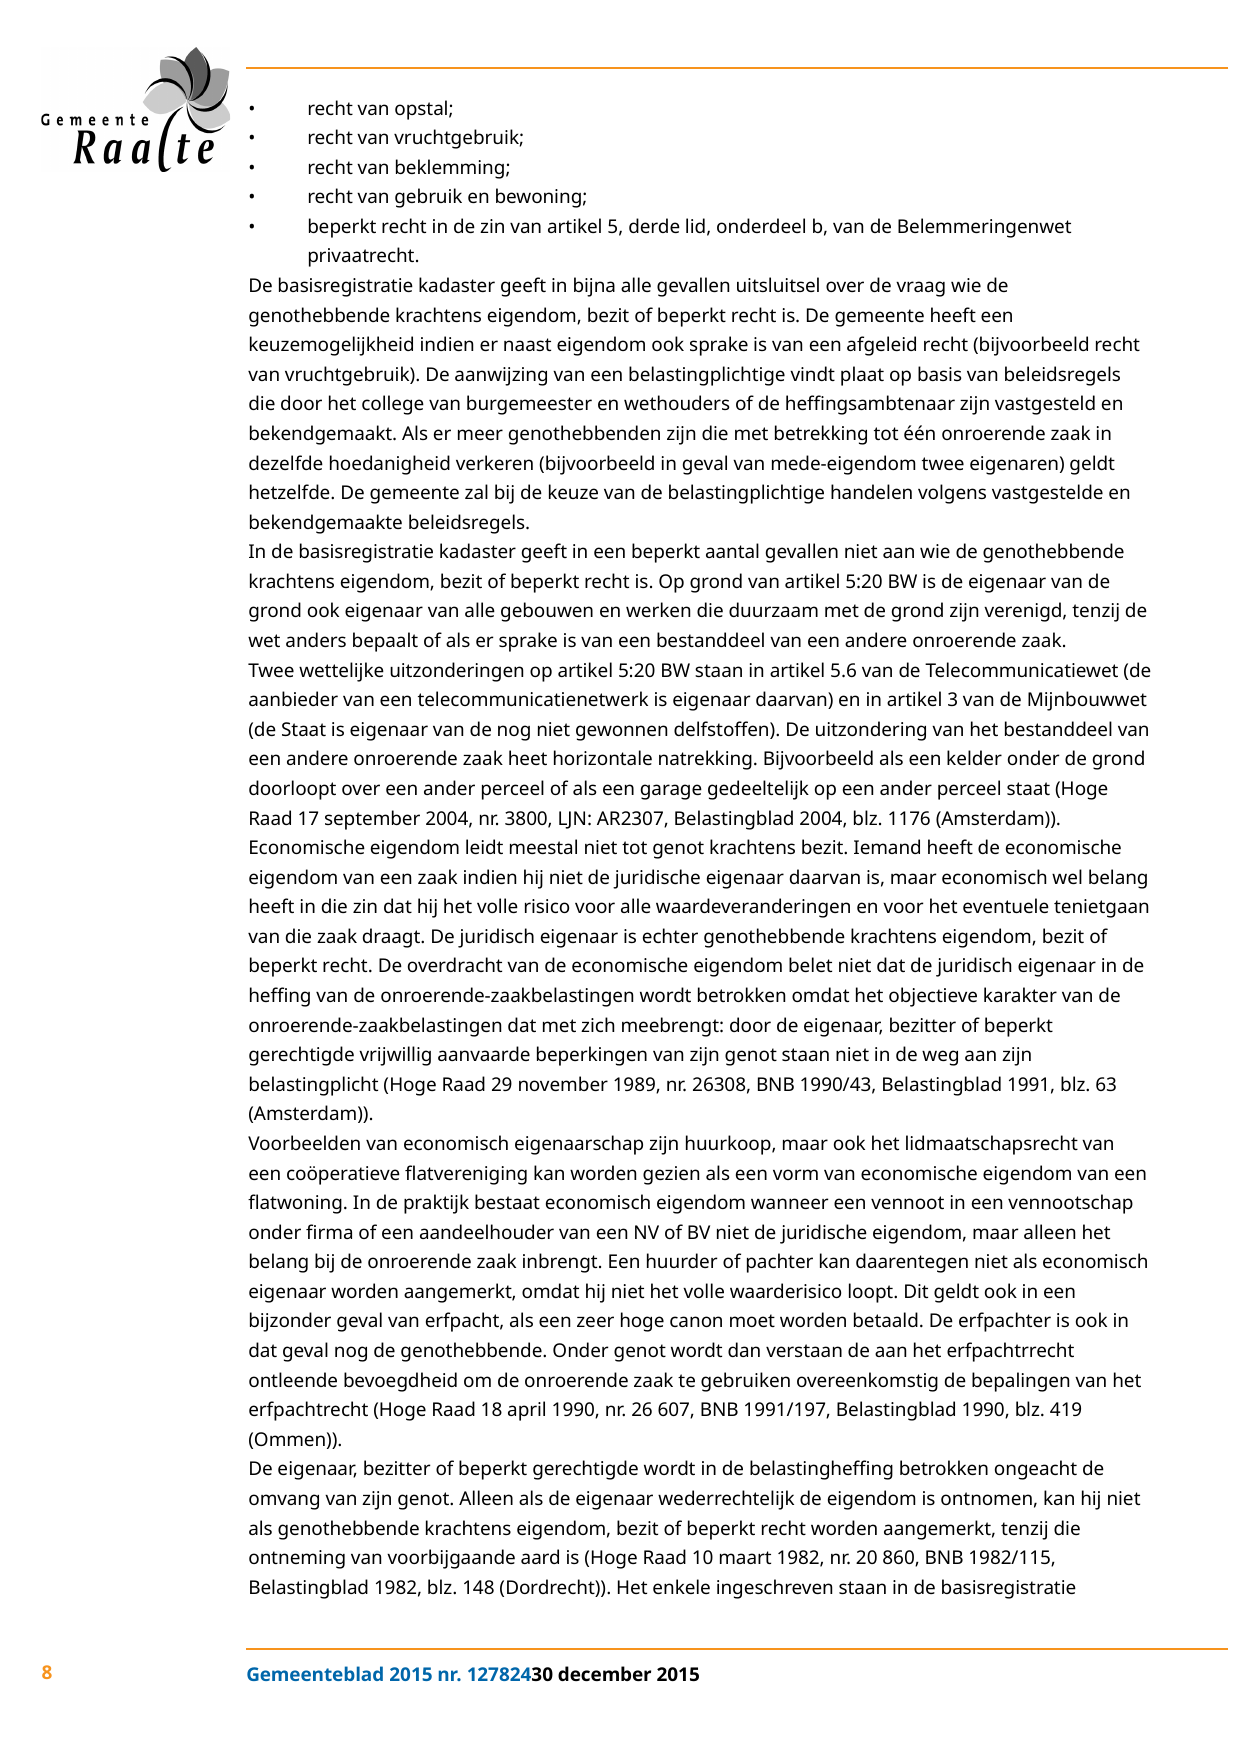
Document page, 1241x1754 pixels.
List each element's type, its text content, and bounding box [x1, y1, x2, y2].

text Voorbeelden van economisch eigenaarschap zijn huurkoop, maar ook het lidmaatschapsrecht van een coöperatieve flatvereniging kan worden gezien als een vorm van economische eigendom van een flatwoning. In de praktijk bestaat economisch eigendom wanneer een vennoot in een vennootschap onder firma of een aandeelhouder van een NV of BV niet de juridische eigendom, maar alleen het belang bij de onroerende zaak inbrengt. Een huurder of pachter kan daarentegen niet als economisch eigenaar worden aangemerkt, omdat hij niet het volle waarderisico loopt. Dit geldt ook in een bijzonder geval van erfpacht, als een zeer hoge canon moet worden betaald. De erfpachter is ook in dat geval nog de genothebbende. Onder genot wordt dan verstaan de aan het erfpachtrrecht ontleende bevoegdheid om de onroerende zaak te gebruiken overeenkomstig de bepalingen van het erfpachtrecht (Hoge Raad 18 april 1990, nr. 26 607, BNB 1991/197, Belastingblad 1990, blz. 419 (Ommen)). [248, 1130, 1152, 1452]
list recht van vruchtgebruik; [248, 124, 1152, 150]
text De basisregistratie kadaster geeft in bijna alle gevallen uitsluitsel over de vraag wie de genothebbende krachtens eigendom, bezit of beperkt recht is. De gemeente heeft een keuzemogelijkheid indien er naast eigendom ook sprake is van een afgeleid recht (bijvoorbeeld recht van vruchtgebruik). De aanwijzing van een belastingplichtige vindt plaat op basis van beleidsregels die door het college van burgemeester en wethouders of de heffingsambtenaar zijn vastgesteld en bekendgemaakt. Als er meer genothebbenden zijn die met betrekking tot één onroerende zaak in dezelfde hoedanigheid verkeren (bijvoorbeeld in geval van mede-eigendom twee eigenaren) geldt hetzelfde. De gemeente zal bij de keuze van de belastingplichtige handelen volgens vastgestelde en bekendgemaakte beleidsregels. [248, 272, 1152, 535]
text In de basisregistratie kadaster geeft in een beperkt aantal gevallen niet aan wie de genothebbende krachtens eigendom, bezit of beperkt recht is. Op grond van artikel 5:20 BW is de eigenaar van de grond ook eigenaar van alle gebouwen en werken die duurzaam met de grond zijn verenigd, tenzij de wet anders bepaalt of als er sprake is van een bestanddeel van een andere onroerende zaak. [248, 538, 1152, 653]
picture [41, 47, 231, 172]
list recht van beklemming; [248, 154, 1152, 180]
text Twee wettelijke uitzonderingen op artikel 5:20 BW staan in artikel 5.6 van de Telecommunicatiewet (de aanbieder van een telecommunicatienetwerk is eigenaar daarvan) en in artikel 3 van de Mijnbouwwet (de Staat is eigenaar van de nog niet gewonnen delfstoffen). De uitzondering van het bestanddeel van een andere onroerende zaak heet horizontale natrekking. Bijvoorbeeld als een kelder onder de grond doorloopt over een ander perceel of als een garage gedeeltelijk op een ander perceel staat (Hoge Raad 17 september 2004, nr. 3800, LJN: AR2307, Belastingblad 2004, blz. 1176 (Amsterdam)). [248, 657, 1152, 831]
text Economische eigendom leidt meestal niet tot genot krachtens bezit. Iemand heeft de economische eigendom van een zaak indien hij niet de juridische eigenaar daarvan is, maar economisch wel belang heeft in die zin dat hij het volle risico voor alle waardeveranderingen en voor het eventuele tenietgaan van die zaak draagt. De juridisch eigenaar is echter genothebbende krachtens eigendom, bezit of beperkt recht. De overdracht van de economische eigendom belet niet dat de juridisch eigenaar in de heffing van de onroerende-zaakbelastingen wordt betrokken omdat het objectieve karakter van de onroerende-zaakbelastingen dat met zich meebrengt: door de eigenaar, bezitter of beperkt gerechtigde vrijwillig aanvaarde beperkingen van zijn genot staan niet in de weg aan zijn belastingplicht (Hoge Raad 29 november 1989, nr. 26308, BNB 1990/43, Belastingblad 1991, blz. 63 (Amsterdam)). [248, 834, 1152, 1126]
list beperkt recht in de zin van artikel 5, derde lid, onderdeel b, van de Belemmeringenwet privaatrecht. [248, 213, 1152, 268]
list recht van gebruik en bewoning; [248, 183, 1152, 209]
list recht van opstal; [248, 95, 1152, 121]
text De eigenaar, bezitter of beperkt gerechtigde wordt in de belastingheffing betrokken ongeacht de omvang van zijn genot. Alleen als de eigenaar wederrechtelijk de eigendom is ontnomen, kan hij niet als genothebbende krachtens eigendom, bezit of beperkt recht worden aangemerkt, tenzij die ontneming van voorbijgaande aard is (Hoge Raad 10 maart 1982, nr. 20 860, BNB 1982/115, Belastingblad 1982, blz. 148 (Dordrecht)). Het enkele ingeschreven staan in de basisregistratie [248, 1456, 1152, 1600]
